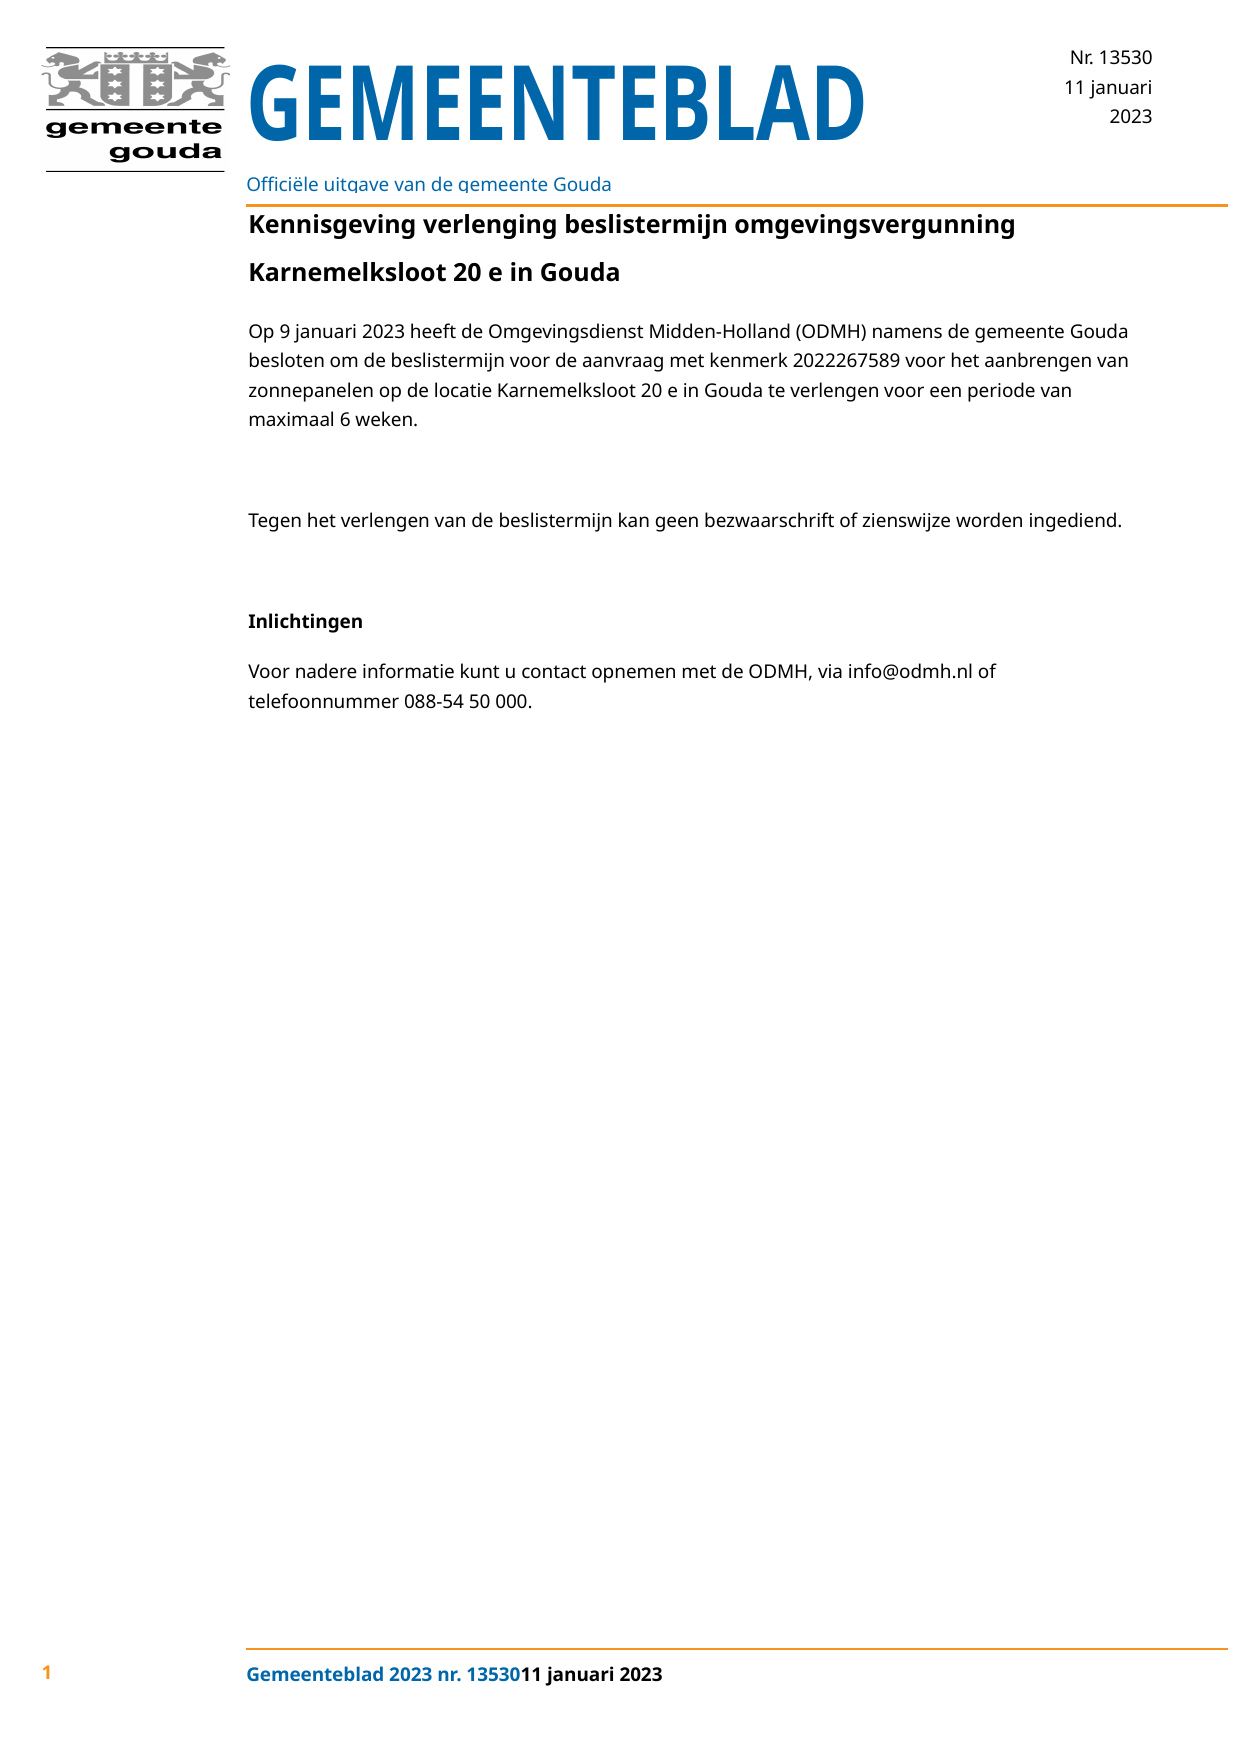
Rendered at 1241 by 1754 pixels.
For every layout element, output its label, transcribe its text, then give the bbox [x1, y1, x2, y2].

text Op 9 januari 2023 heeft de Omgevingsdienst Midden-Holland (ODMH) namens de gemeente Gouda besloten om de beslistermijn voor de aanvraag met kenmerk 2022267589 voor het aanbrengen van zonnepanelen op de locatie Karnemelksloot 20 e in Gouda te verlengen voor een periode van maximaal 6 weken. [248, 318, 1152, 432]
text Tegen het verlengen van de beslistermijn kan geen bezwaarschrift of zienswijze worden ingediend. [248, 507, 1152, 533]
text Inlichtingen [248, 608, 1152, 634]
picture [41, 47, 231, 172]
text Kennisgeving verlenging beslistermijn omgevingsvergunning Karnemelksloot 20 e in Gouda [248, 207, 1152, 288]
text Voor nadere informatie kunt u contact opnemen met de ODMH, via info@odmh.nl of telefoonnummer 088-54 50 000. [248, 659, 1152, 714]
